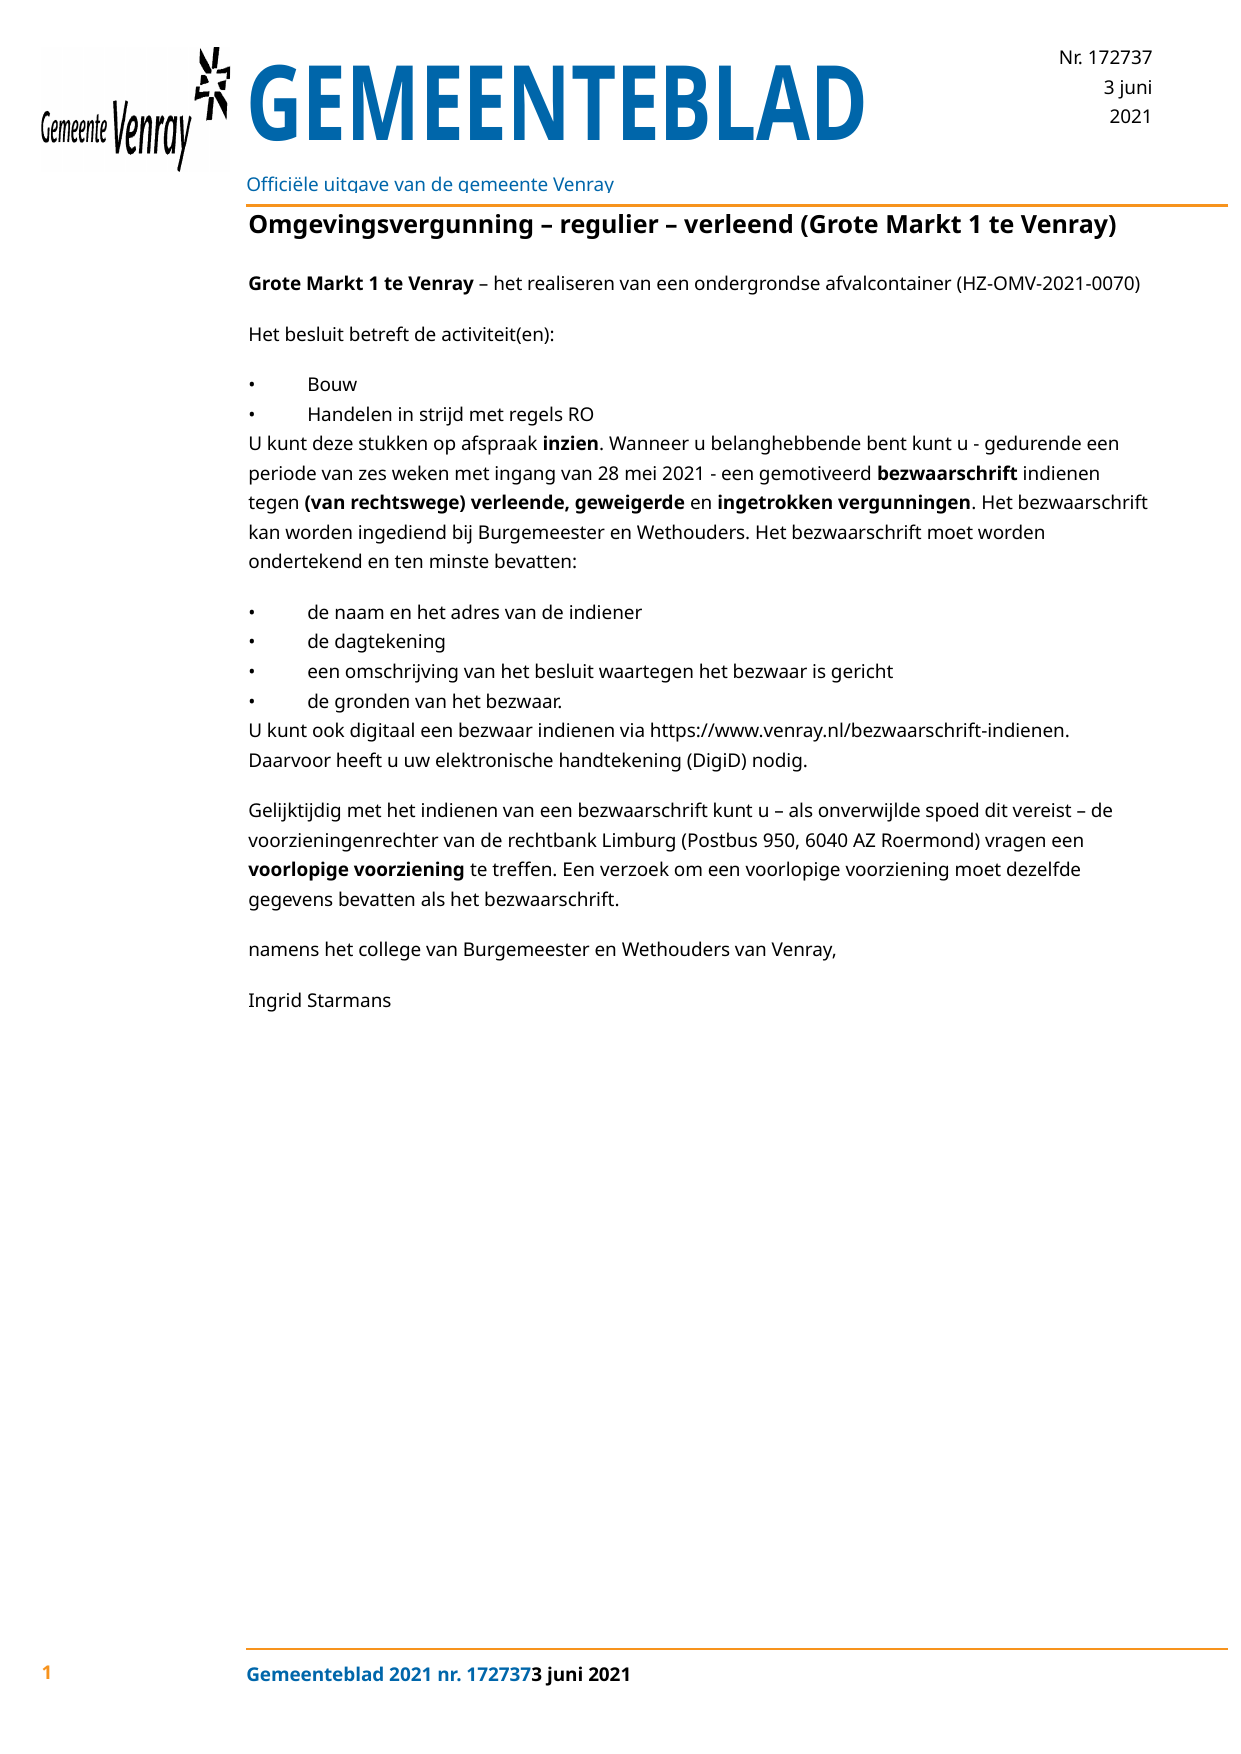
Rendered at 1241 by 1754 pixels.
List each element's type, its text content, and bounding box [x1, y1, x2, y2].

text namens het college van Burgemeester en Wethouders van Venray, [248, 937, 1152, 962]
list een omschrijving van het besluit waartegen het bezwaar is gericht [248, 658, 1152, 684]
text U kunt ook digitaal een bezwaar indienen via https://www.venray.nl/bezwaarschrift-indienen. Daarvoor heeft u uw elektronische handtekening (DigiD) nodig. [248, 717, 1152, 773]
text Ingrid Starmans [248, 987, 1152, 1013]
text Grote Markt 1 te Venray – het realiseren van een ondergrondse afvalcontainer (HZ-OMV-2021-0070) [248, 270, 1152, 296]
text U kunt deze stukken op afspraak inzien. Wanneer u belanghebbende bent kunt u - gedurende een periode van zes weken met ingang van 28 mei 2021 - een gemotiveerd bezwaarschrift indienen tegen (van rechtswege) verleende, geweigerde en ingetrokken vergunningen. Het bezwaarschrift kan worden ingediend bij Burgemeester en Wethouders. Het bezwaarschrift moet worden ondertekend en ten minste bevatten: [248, 430, 1152, 574]
list Bouw [248, 371, 1152, 397]
list de dagtekening [248, 629, 1152, 654]
list de naam en het adres van de indiener [248, 599, 1152, 625]
text Gelijktijdig met het indienen van een bezwaarschrift kunt u – als onverwijlde spoed dit vereist – de voorzieningenrechter van de rechtbank Limburg (Postbus 950, 6040 AZ Roermond) vragen een voorlopige voorziening te treffen. Een verzoek om een voorlopige voorziening moet dezelfde gegevens bevatten als het bezwaarschrift. [248, 797, 1152, 912]
picture [41, 47, 231, 172]
text Het besluit betreft de activiteit(en): [248, 321, 1152, 346]
list de gronden van het bezwaar. [248, 688, 1152, 713]
list Handelen in strijd met regels RO [248, 401, 1152, 426]
text Omgevingsvergunning – regulier – verleend (Grote Markt 1 te Venray) [248, 207, 1152, 241]
